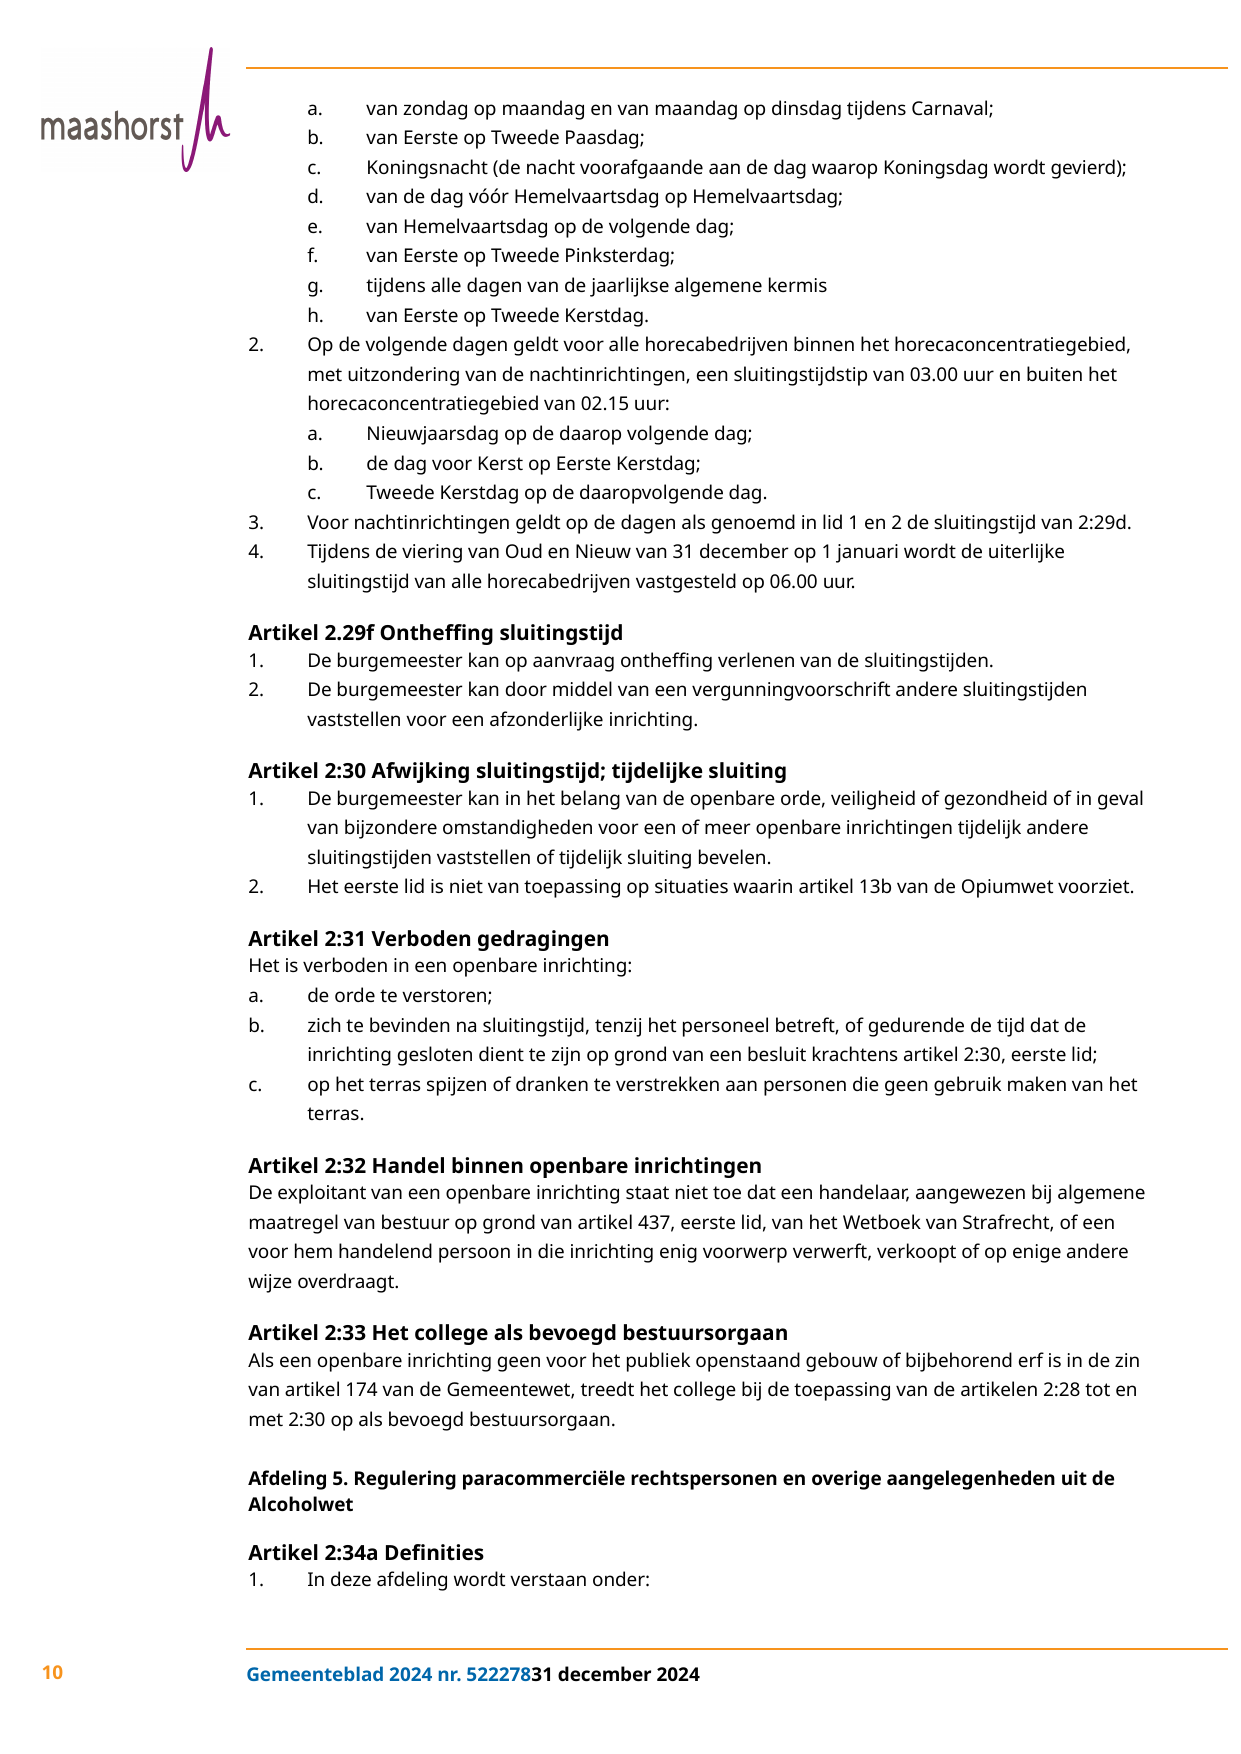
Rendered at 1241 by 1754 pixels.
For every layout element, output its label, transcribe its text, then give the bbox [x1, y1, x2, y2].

list Nieuwjaarsdag op de daarop volgende dag; [307, 420, 1152, 446]
list de dag voor Kerst op Eerste Kerstdag; [307, 450, 1152, 476]
text Artikel 2.29f Ontheffing sluitingstijd [248, 618, 1152, 647]
list op het terras spijzen of dranken te verstrekken aan personen die geen gebruik maken van het terras. [248, 1071, 1152, 1126]
list Tijdens de viering van Oud en Nieuw van 31 december op 1 januari wordt de uiterlijke sluitingstijd van alle horecabedrijven vastgesteld op 06.00 uur. [248, 538, 1152, 594]
list tijdens alle dagen van de jaarlijkse algemene kermis [307, 272, 1152, 298]
list Voor nachtinrichtingen geldt op de dagen als genoemd in lid 1 en 2 de sluitingstijd van 2:29d. [248, 509, 1152, 535]
list De burgemeester kan in het belang van de openbare orde, veiligheid of gezondheid of in geval van bijzondere omstandigheden voor een of meer openbare inrichtingen tijdelijk andere sluitingstijden vaststellen of tijdelijk sluiting bevelen. [248, 785, 1152, 870]
text Artikel 2:32 Handel binnen openbare inrichtingen [248, 1151, 1152, 1179]
list van Eerste op Tweede Pinksterdag; [307, 243, 1152, 268]
list van zondag op maandag en van maandag op dinsdag tijdens Carnaval; [307, 95, 1152, 121]
list Op de volgende dagen geldt voor alle horecabedrijven binnen het horecaconcentratiegebied, met uitzondering van de nachtinrichtingen, een sluitingstijdstip van 03.00 uur en buiten het horecaconcentratiegebied van 02.15 uur: [248, 331, 1152, 416]
text Artikel 2:34a Definities [248, 1538, 1152, 1566]
list van Eerste op Tweede Paasdag; [307, 124, 1152, 150]
text Afdeling 5. Regulering paracommerciële rechtspersonen en overige aangelegenheden uit de Alcoholwet [248, 1465, 1152, 1517]
text Als een openbare inrichting geen voor het publiek openstaand gebouw of bijbehorend erf is in de zin van artikel 174 van de Gemeentewet, treedt het college bij de toepassing van de artikelen 2:28 tot en met 2:30 op als bevoegd bestuursorgaan. [248, 1347, 1152, 1432]
list De burgemeester kan door middel van een vergunningvoorschrift andere sluitingstijden vaststellen voor een afzonderlijke inrichting. [248, 677, 1152, 732]
picture [41, 47, 231, 172]
text Het is verboden in een openbare inrichting: [248, 953, 1152, 978]
list De burgemeester kan op aanvraag ontheffing verlenen van de sluitingstijden. [248, 647, 1152, 673]
list de orde te verstoren; [248, 982, 1152, 1008]
list van de dag vóór Hemelvaartsdag op Hemelvaartsdag; [307, 183, 1152, 209]
list Koningsnacht (de nacht voorafgaande aan de dag waarop Koningsdag wordt gevierd); [307, 154, 1152, 180]
text Artikel 2:31 Verboden gedragingen [248, 924, 1152, 953]
text De exploitant van een openbare inrichting staat niet toe dat een handelaar, aangewezen bij algemene maatregel van bestuur op grond van artikel 437, eerste lid, van het Wetboek van Strafrecht, of een voor hem handelend persoon in die inrichting enig voorwerp verwerft, verkoopt of op enige andere wijze overdraagt. [248, 1179, 1152, 1294]
list Tweede Kerstdag op de daaropvolgende dag. [307, 479, 1152, 505]
text Artikel 2:33 Het college als bevoegd bestuursorgaan [248, 1318, 1152, 1347]
list Het eerste lid is niet van toepassing op situaties waarin artikel 13b van de Opiumwet voorziet. [248, 874, 1152, 899]
list van Eerste op Tweede Kerstdag. [307, 302, 1152, 328]
list van Hemelvaartsdag op de volgende dag; [307, 213, 1152, 239]
text Artikel 2:30 Afwijking sluitingstijd; tijdelijke sluiting [248, 757, 1152, 785]
list In deze afdeling wordt verstaan onder: [248, 1566, 1152, 1592]
list zich te bevinden na sluitingstijd, tenzij het personeel betreft, of gedurende de tijd dat de inrichting gesloten dient te zijn op grond van een besluit krachtens artikel 2:30, eerste lid; [248, 1012, 1152, 1067]
